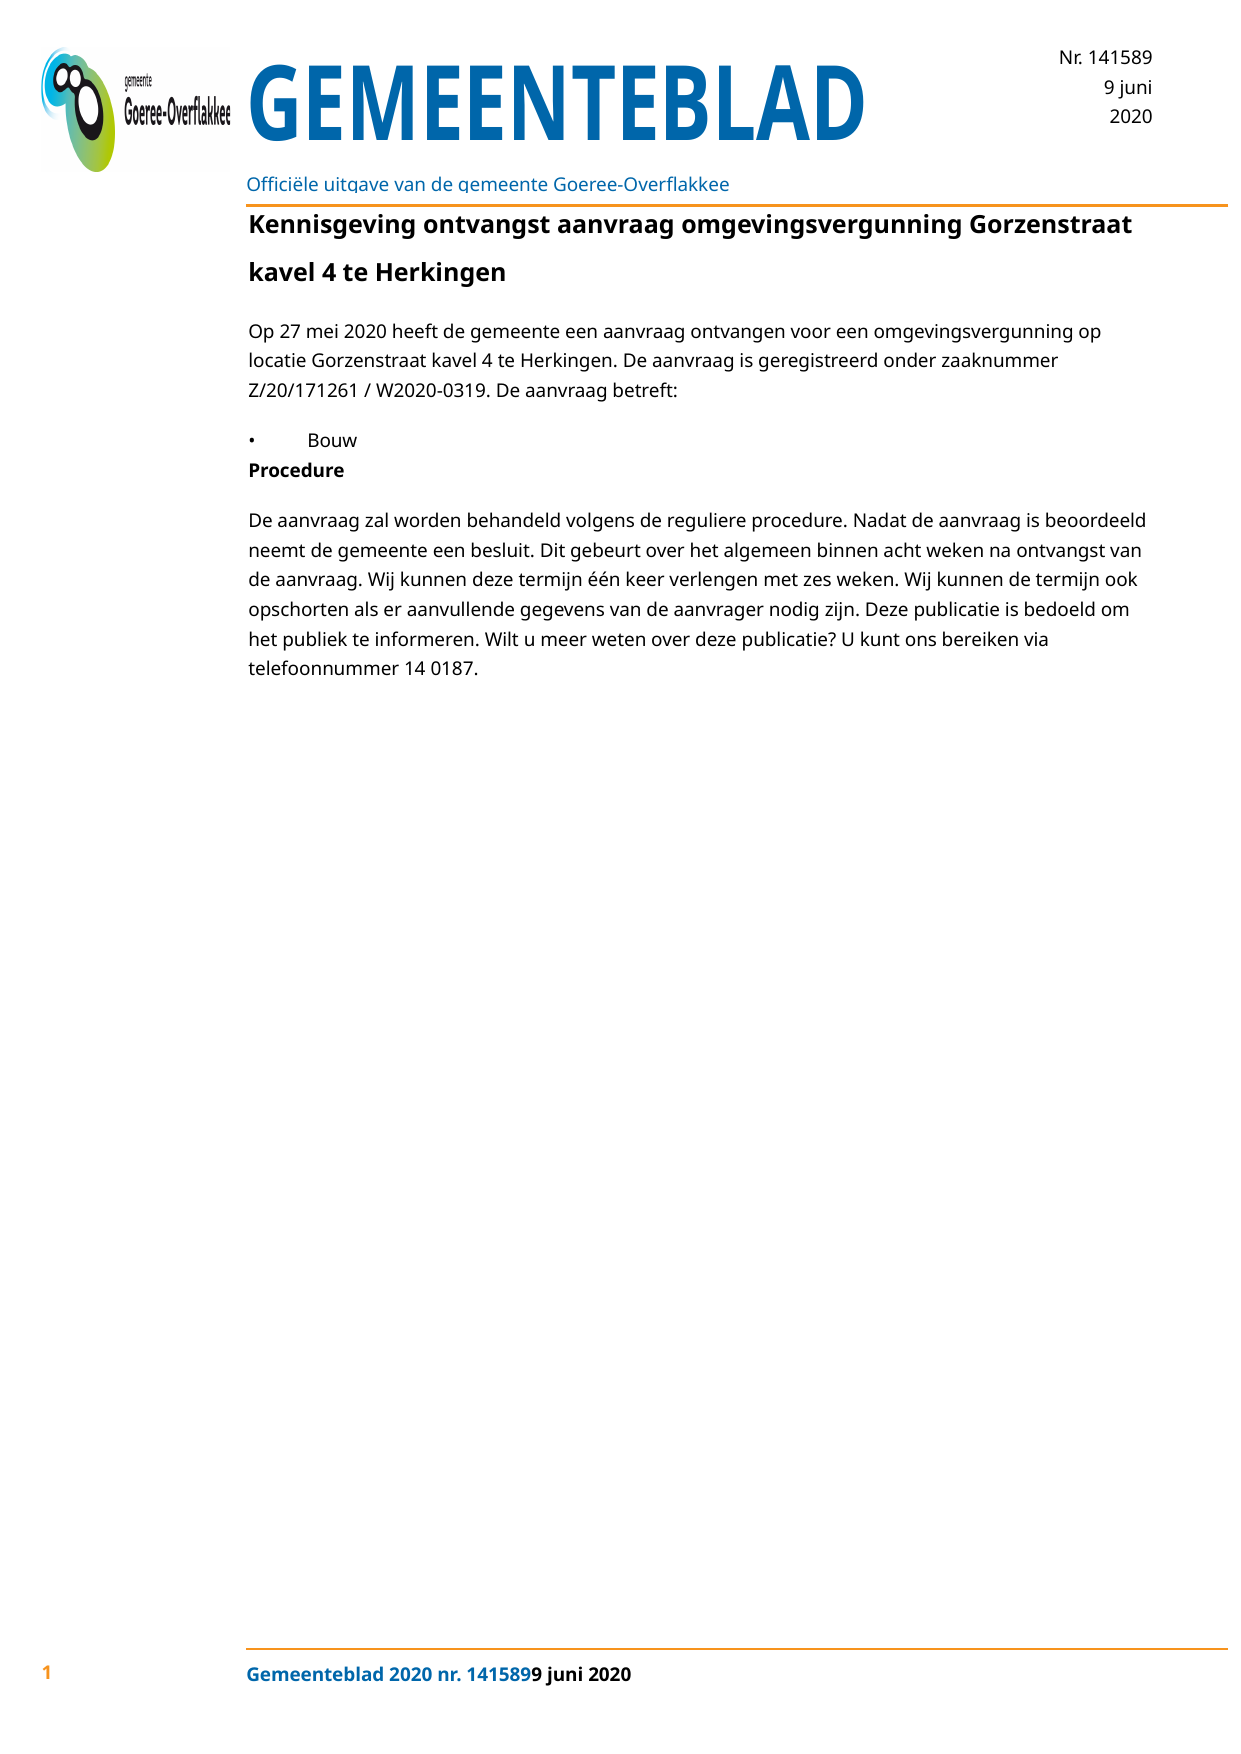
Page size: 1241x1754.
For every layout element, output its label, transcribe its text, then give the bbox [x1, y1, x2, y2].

list Bouw [248, 427, 1152, 453]
text Procedure [248, 457, 1152, 483]
picture [41, 47, 231, 172]
text Kennisgeving ontvangst aanvraag omgevingsvergunning Gorzenstraat kavel 4 te Herkingen [248, 207, 1152, 288]
text Op 27 mei 2020 heeft de gemeente een aanvraag ontvangen voor een omgevingsvergunning op locatie Gorzenstraat kavel 4 te Herkingen. De aanvraag is geregistreerd onder zaaknummer Z/20/171261 / W2020-0319. De aanvraag betreft: [248, 318, 1152, 403]
text De aanvraag zal worden behandeld volgens de reguliere procedure. Nadat de aanvraag is beoordeeld neemt de gemeente een besluit. Dit gebeurt over het algemeen binnen acht weken na ontvangst van de aanvraag. Wij kunnen deze termijn één keer verlengen met zes weken. Wij kunnen de termijn ook opschorten als er aanvullende gegevens van de aanvrager nodig zijn. Deze publicatie is bedoeld om het publiek te informeren. Wilt u meer weten over deze publicatie? U kunt ons bereiken via telefoonnummer 14 0187. [248, 507, 1152, 681]
